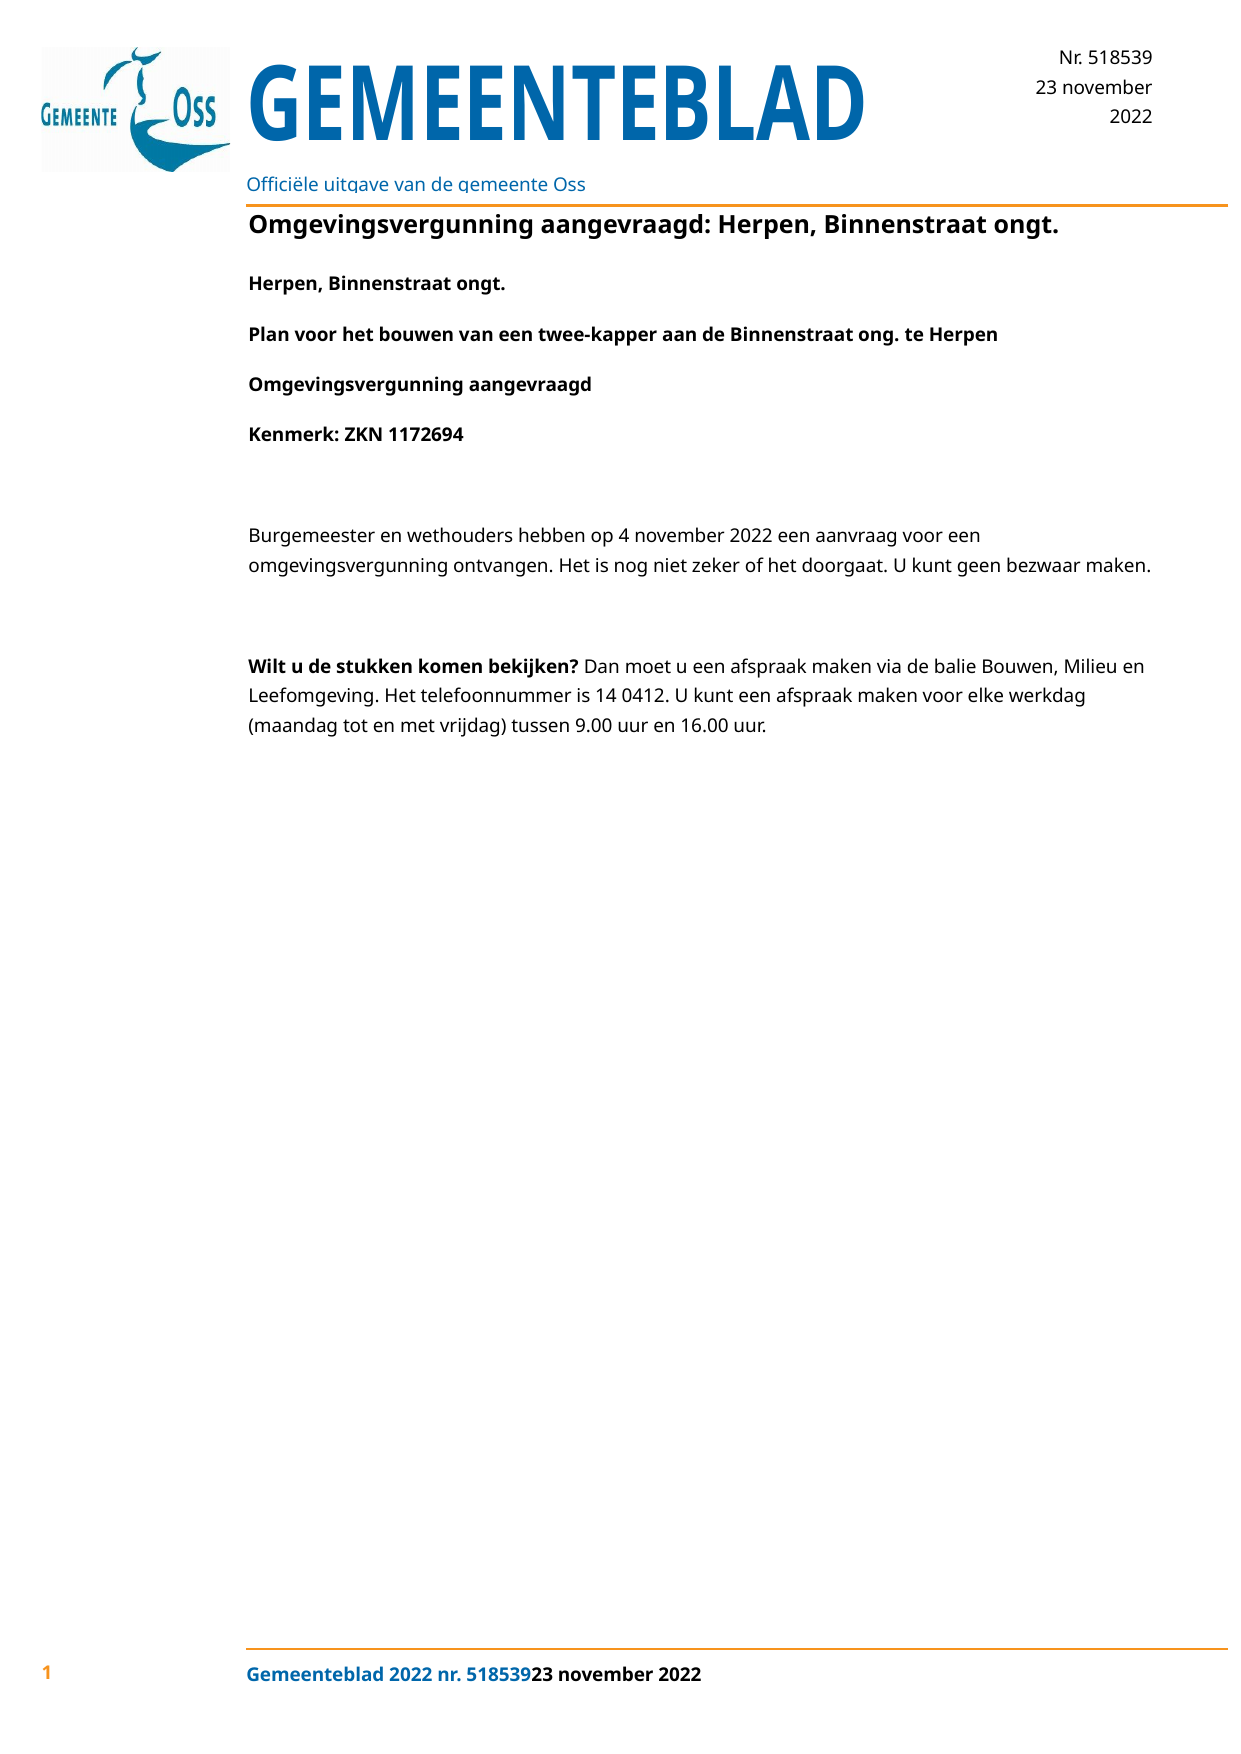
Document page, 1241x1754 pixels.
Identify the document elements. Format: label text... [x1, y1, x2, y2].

text Omgevingsvergunning aangevraagd [248, 371, 1152, 397]
text Plan voor het bouwen van een twee-kapper aan de Binnenstraat ong. te Herpen [248, 321, 1152, 346]
text Herpen, Binnenstraat ongt. [248, 270, 1152, 296]
text Burgemeester en wethouders hebben op 4 november 2022 een aanvraag voor een omgevingsvergunning ontvangen. Het is nog niet zeker of het doorgaat. U kunt geen bezwaar maken. [248, 522, 1152, 578]
picture [41, 47, 231, 172]
text Omgevingsvergunning aangevraagd: Herpen, Binnenstraat ongt. [248, 207, 1152, 241]
text Wilt u de stukken komen bekijken? Dan moet u een afspraak maken via de balie Bouwen, Milieu en Leefomgeving. Het telefoonnummer is 14 0412. U kunt een afspraak maken voor elke werkdag (maandag tot en met vrijdag) tussen 9.00 uur en 16.00 uur. [248, 653, 1152, 738]
text Kenmerk: ZKN 1172694 [248, 422, 1152, 447]
